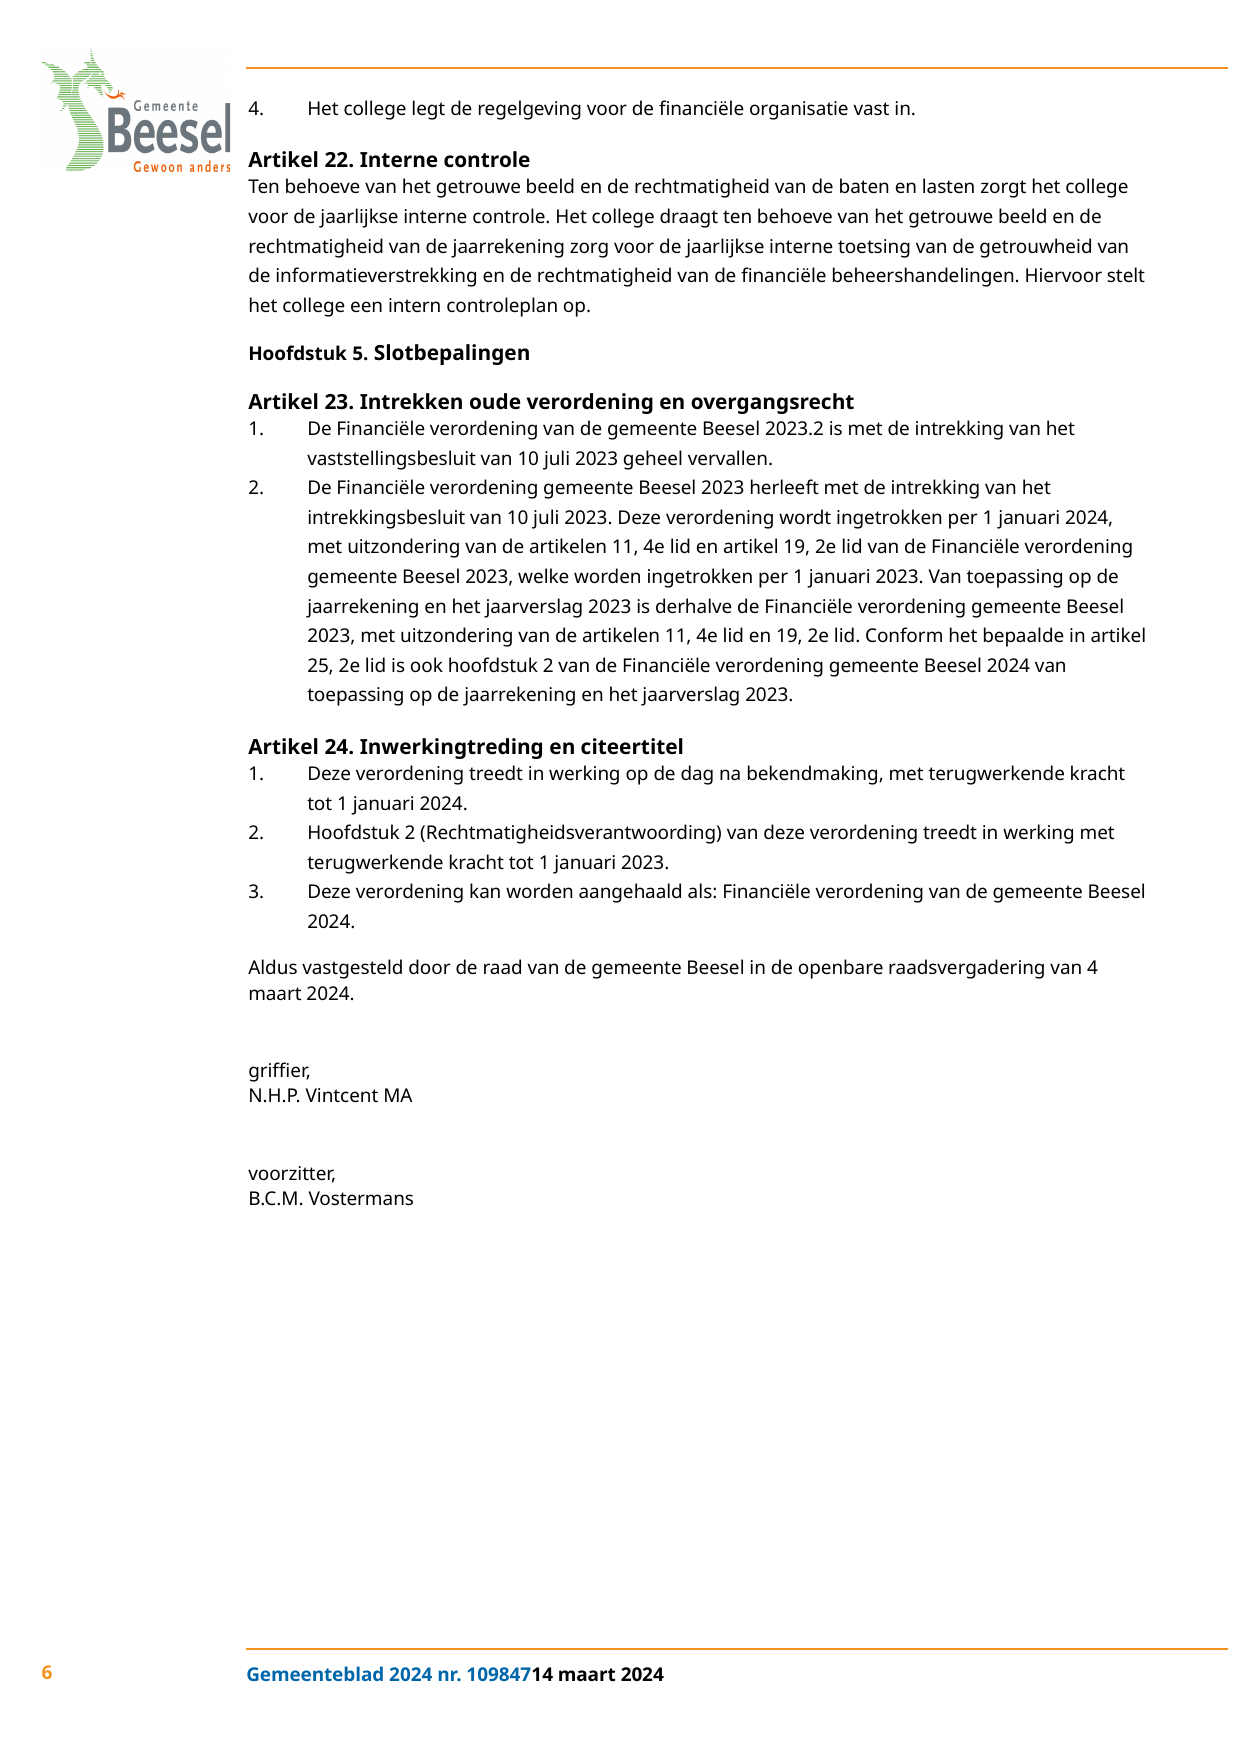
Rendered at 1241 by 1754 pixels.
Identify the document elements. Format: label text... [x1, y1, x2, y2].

text Hoofdstuk 5. Slotbepalingen [248, 338, 1152, 366]
list Deze verordening treedt in werking op de dag na bekendmaking, met terugwerkende kracht tot 1 januari 2024. [248, 760, 1152, 816]
list Deze verordening kan worden aangehaald als: Financiële verordening van de gemeente Beesel 2024. [248, 879, 1152, 934]
text Aldus vastgesteld door de raad van de gemeente Beesel in de openbare raadsvergadering van 4 maart 2024. [248, 954, 1152, 1005]
text Artikel 22. Interne controle [248, 145, 1152, 174]
text N.H.P. Vintcent MA [248, 1083, 1152, 1108]
text Artikel 23. Intrekken oude verordening en overgangsrecht [248, 387, 1152, 415]
list De Financiële verordening van de gemeente Beesel 2023.2 is met de intrekking van het vaststellingsbesluit van 10 juli 2023 geheel vervallen. [248, 415, 1152, 471]
text griffier, [248, 1057, 1152, 1083]
list De Financiële verordening gemeente Beesel 2023 herleeft met de intrekking van het intrekkingsbesluit van 10 juli 2023. Deze verordening wordt ingetrokken per 1 januari 2024, met uitzondering van de artikelen 11, 4e lid en artikel 19, 2e lid van de Financiële verordening gemeente Beesel 2023, welke worden ingetrokken per 1 januari 2023. Van toepassing op de jaarrekening en het jaarverslag 2023 is derhalve de Financiële verordening gemeente Beesel 2023, met uitzondering van de artikelen 11, 4e lid en 19, 2e lid. Conform het bepaalde in artikel 25, 2e lid is ook hoofdstuk 2 van de Financiële verordening gemeente Beesel 2024 van toepassing op de jaarrekening en het jaarverslag 2023. [248, 474, 1152, 707]
list Hoofdstuk 2 (Rechtmatigheidsverantwoording) van deze verordening treedt in werking met terugwerkende kracht tot 1 januari 2023. [248, 819, 1152, 875]
text voorzitter, [248, 1160, 1152, 1186]
picture [41, 47, 231, 172]
text Artikel 24. Inwerkingtreding en citeertitel [248, 732, 1152, 760]
text B.C.M. Vostermans [248, 1186, 1152, 1211]
list Het college legt de regelgeving voor de financiële organisatie vast in. [248, 95, 1152, 121]
text Ten behoeve van het getrouwe beeld en de rechtmatigheid van de baten en lasten zorgt het college voor de jaarlijkse interne controle. Het college draagt ten behoeve van het getrouwe beeld en de rechtmatigheid van de jaarrekening zorg voor de jaarlijkse interne toetsing van de getrouwheid van de informatieverstrekking en de rechtmatigheid van de financiële beheershandelingen. Hiervoor stelt het college een intern controleplan op. [248, 174, 1152, 318]
